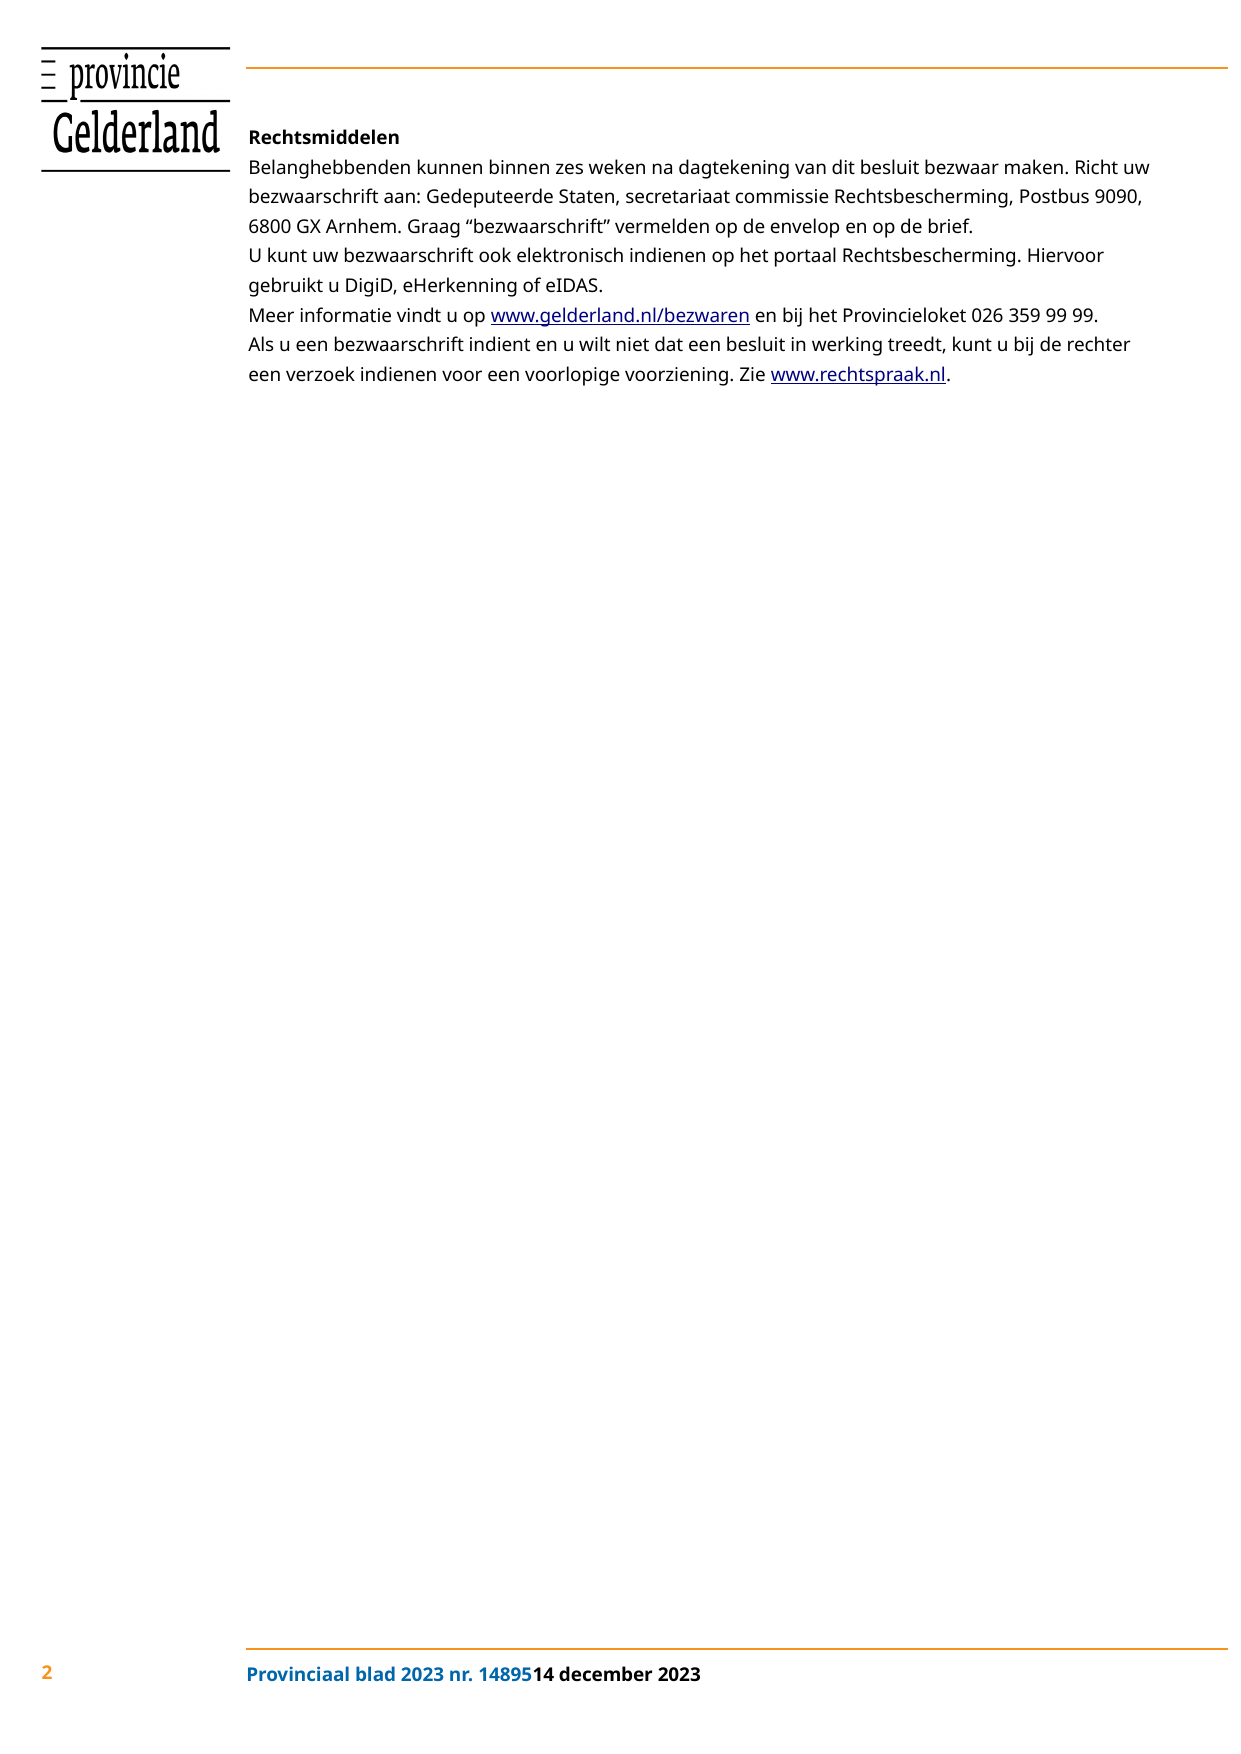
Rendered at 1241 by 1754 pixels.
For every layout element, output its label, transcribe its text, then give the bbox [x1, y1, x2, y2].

text Belanghebbenden kunnen binnen zes weken na dagtekening van dit besluit bezwaar maken. Richt uw bezwaarschrift aan: Gedeputeerde Staten, secretariaat commissie Rechtsbescherming, Postbus 9090, 6800 GX Arnhem. Graag “bezwaarschrift” vermelden op de envelop en op de brief. [248, 154, 1152, 239]
text Als u een bezwaarschrift indient en u wilt niet dat een besluit in werking treedt, kunt u bij de rechter een verzoek indienen voor een voorlopige voorziening. Zie www.rechtspraak.nl. [248, 331, 1152, 387]
text U kunt uw bezwaarschrift ook elektronisch indienen op het portaal Rechtsbescherming. Hiervoor gebruikt u DigiD, eHerkenning of eIDAS. [248, 243, 1152, 298]
text Rechtsmiddelen [248, 124, 1152, 150]
picture [41, 47, 231, 172]
text Meer informatie vindt u op www.gelderland.nl/bezwaren en bij het Provincieloket 026 359 99 99. [248, 302, 1152, 328]
